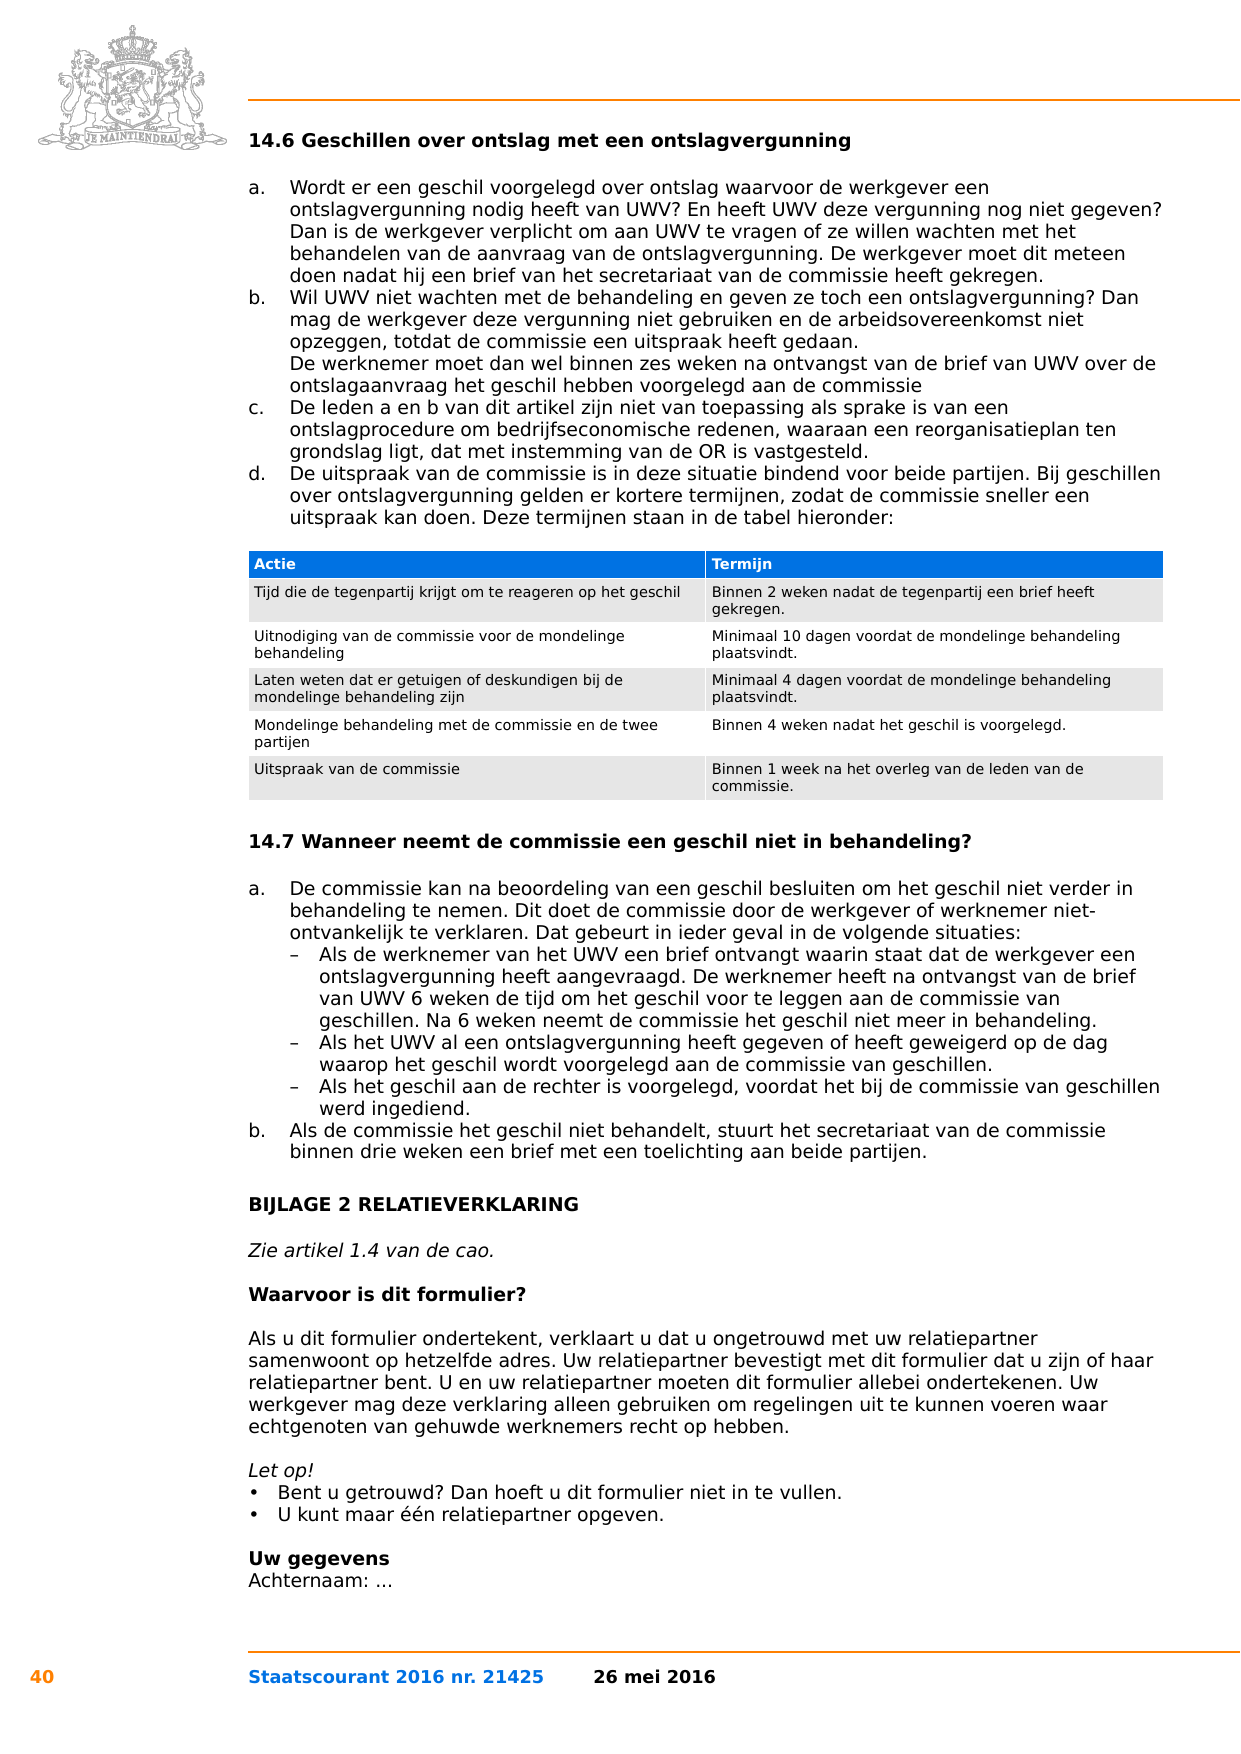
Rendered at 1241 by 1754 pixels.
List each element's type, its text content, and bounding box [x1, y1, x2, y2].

text a. De commissie kan na beoordeling van een geschil besluiten om het geschil niet verder in behandeling te nemen. Dit doet de commissie door de werkgever of werknemer niet-ontvankelijk te verklaren. Dat gebeurt in ieder geval in de volgende situaties: [248, 878, 1163, 944]
text • U kunt maar één relatiepartner opgeven. [248, 1504, 1163, 1526]
text Achternaam: ... [248, 1570, 1163, 1592]
text Waarvoor is dit formulier? [248, 1284, 1163, 1306]
table_cell Binnen 4 weken nadat het geschil is voorgelegd. [706, 712, 1163, 755]
table_header Actie [249, 551, 705, 578]
text Uw gegevens [248, 1548, 1163, 1570]
text b. Wil UWV niet wachten met de behandeling en geven ze toch een ontslagvergunning? Dan mag de werkgever deze vergunning niet gebruiken en de arbeidsovereenkomst niet opzeggen, totdat de commissie een uitspraak heeft gedaan. [248, 287, 1163, 353]
table_header Termijn [706, 551, 1163, 578]
text Let op! [248, 1460, 1163, 1482]
table_cell Laten weten dat er getuigen of deskundigen bij de mondelinge behandeling zijn [249, 668, 705, 711]
text b. Als de commissie het geschil niet behandelt, stuurt het secretariaat van de commissie binnen drie weken een brief met een toelichting aan beide partijen. [248, 1119, 1163, 1163]
table_cell Minimaal 4 dagen voordat de mondelinge behandeling plaatsvindt. [706, 668, 1163, 711]
text – Als het geschil aan de rechter is voorgelegd, voordat het bij de commissie van geschillen werd ingediend. [289, 1076, 1163, 1119]
text De werknemer moet dan wel binnen zes weken na ontvangst van de brief van UWV over de ontslagaanvraag het geschil hebben voorgelegd aan de commissie [289, 353, 1163, 397]
text • Bent u getrouwd? Dan hoeft u dit formulier niet in te vullen. [248, 1482, 1163, 1504]
table_cell Tijd die de tegenpartij krijgt om te reageren op het geschil [249, 579, 705, 622]
text Als u dit formulier ondertekent, verklaart u dat u ongetrouwd met uw relatiepartner samenwoont op hetzelfde adres. Uw relatiepartner bevestigt met dit formulier dat u zijn of haar relatiepartner bent. U en uw relatiepartner moeten dit formulier allebei ondertekenen. Uw werkgever mag deze verklaring alleen gebruiken om regelingen uit te kunnen voeren waar echtgenoten van gehuwde werknemers recht op hebben. [248, 1328, 1163, 1438]
table_cell Uitspraak van de commissie [249, 756, 705, 800]
subtitle BIJLAGE 2 RELATIEVERKLARING [248, 1193, 1163, 1215]
subtitle 14.7 Wanneer neemt de commissie een geschil niet in behandeling? [248, 831, 1163, 853]
table_cell Binnen 1 week na het overleg van de leden van de commissie. [706, 756, 1163, 800]
subtitle 14.6 Geschillen over ontslag met een ontslagvergunning [248, 130, 1163, 152]
table_cell Uitnodiging van de commissie voor de mondelinge behandeling [249, 623, 705, 667]
text d. De uitspraak van de commissie is in deze situatie bindend voor beide partijen. Bij geschillen over ontslagvergunning gelden er kortere termijnen, zodat de commissie sneller een uitspraak kan doen. Deze termijnen staan in de tabel hieronder: [248, 463, 1163, 528]
text a. Wordt er een geschil voorgelegd over ontslag waarvoor de werkgever een ontslagvergunning nodig heeft van UWV? En heeft UWV deze vergunning nog niet gegeven? Dan is de werkgever verplicht om aan UWV te vragen of ze willen wachten met het behandelen van de aanvraag van de ontslagvergunning. De werkgever moet dit meteen doen nadat hij een brief van het secretariaat van de commissie heeft gekregen. [248, 177, 1163, 287]
text – Als de werknemer van het UWV een brief ontvangt waarin staat dat de werkgever een ontslagvergunning heeft aangevraagd. De werknemer heeft na ontvangst van de brief van UWV 6 weken de tijd om het geschil voor te leggen aan de commissie van geschillen. Na 6 weken neemt de commissie het geschil niet meer in behandeling. [289, 944, 1163, 1032]
table_cell Mondelinge behandeling met de commissie en de twee partijen [249, 712, 705, 755]
text c. De leden a en b van dit artikel zijn niet van toepassing als sprake is van een ontslagprocedure om bedrijfseconomische redenen, waaraan een reorganisatieplan ten grondslag ligt, dat met instemming van de OR is vastgesteld. [248, 397, 1163, 463]
text – Als het UWV al een ontslagvergunning heeft gegeven of heeft geweigerd op de dag waarop het geschil wordt voorgelegd aan de commissie van geschillen. [289, 1032, 1163, 1076]
text Zie artikel 1.4 van de cao. [248, 1240, 1163, 1262]
picture [38, 25, 227, 150]
table_cell Minimaal 10 dagen voordat de mondelinge behandeling plaatsvindt. [706, 623, 1163, 667]
table_cell Binnen 2 weken nadat de tegenpartij een brief heeft gekregen. [706, 579, 1163, 622]
